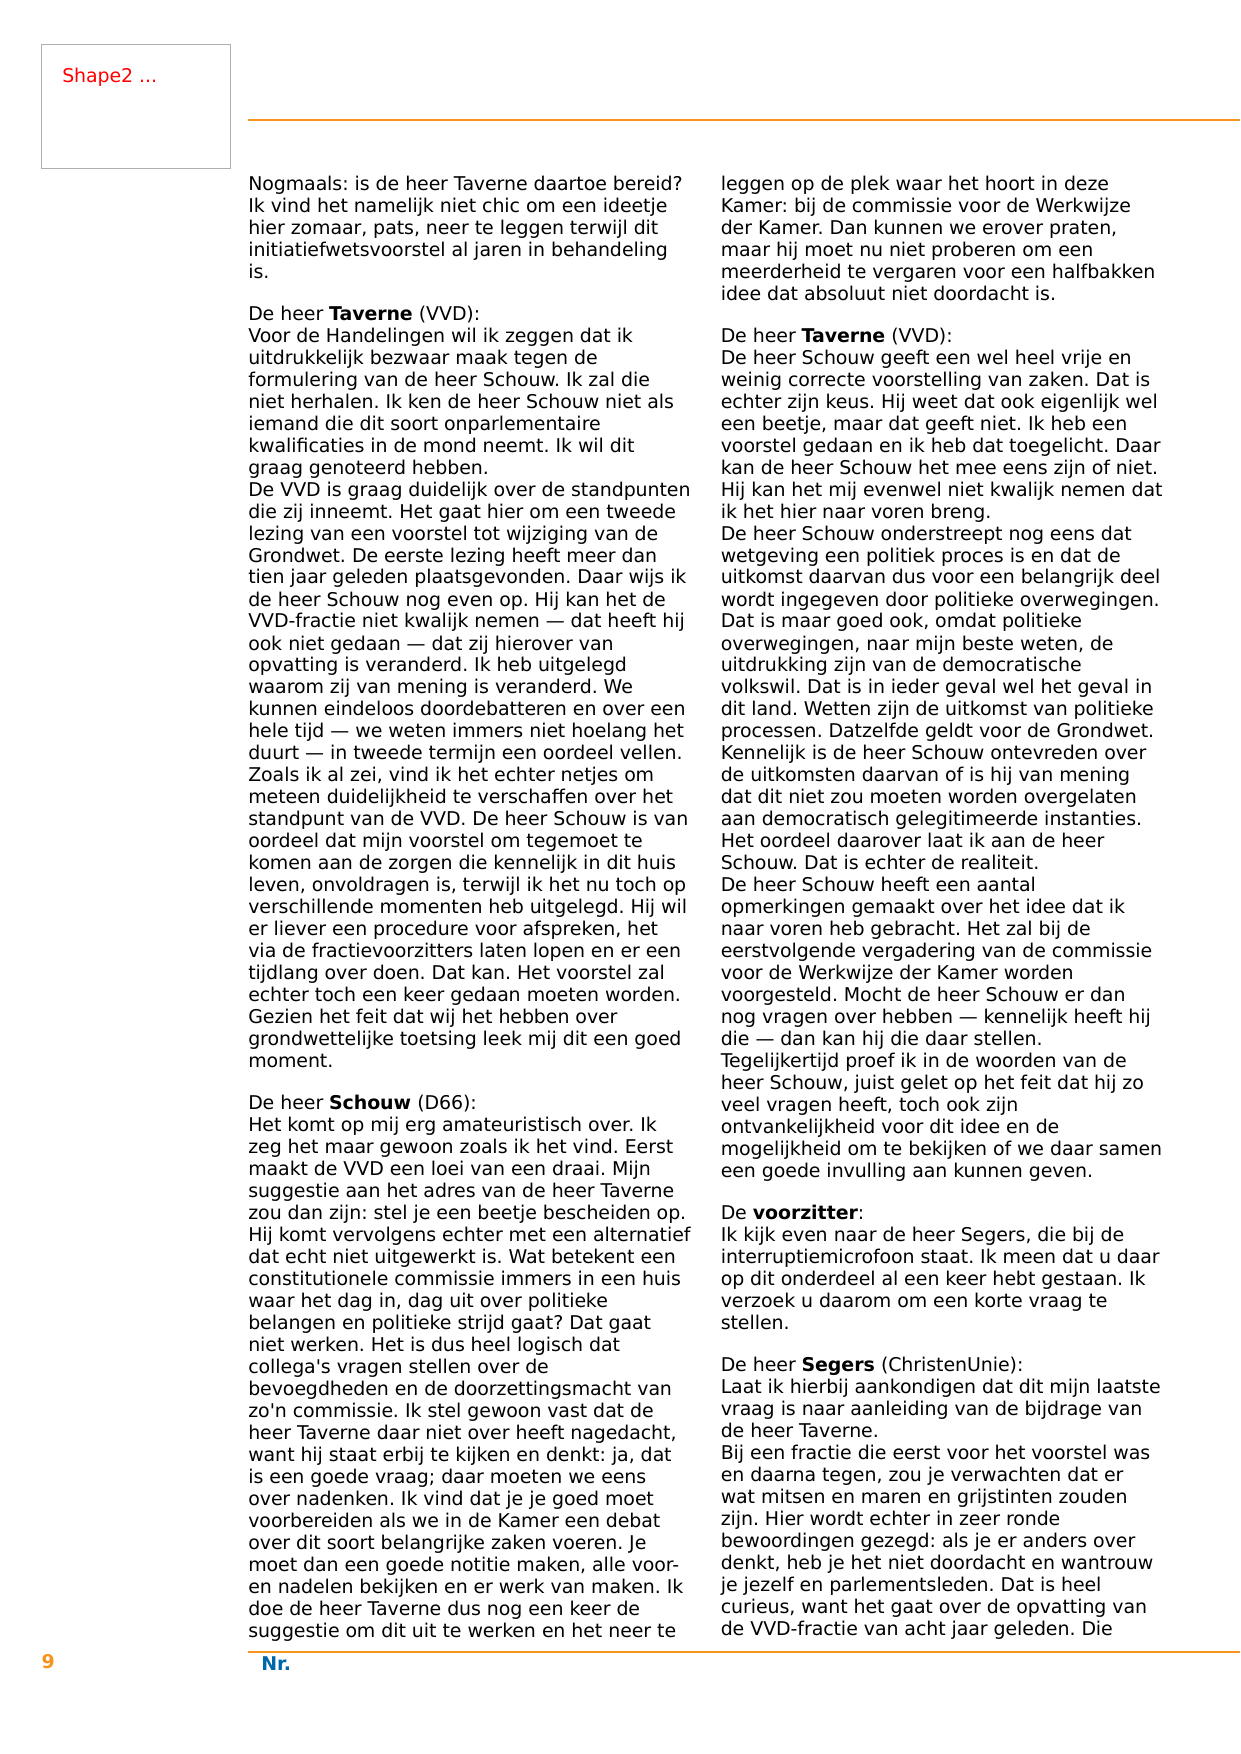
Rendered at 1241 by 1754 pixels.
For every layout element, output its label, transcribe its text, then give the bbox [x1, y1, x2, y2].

text Nogmaals: is de heer Taverne daartoe bereid? Ik vind het namelijk niet chic om een ideetje hier zomaar, pats, neer te leggen terwijl dit initiatiefwetsvoorstel al jaren in behandeling is. [248, 173, 691, 283]
text De heer Segers (ChristenUnie): [721, 1354, 1163, 1376]
text De VVD is graag duidelijk over de standpunten die zij inneemt. Het gaat hier om een tweede lezing van een voorstel tot wijziging van de Grondwet. De eerste lezing heeft meer dan tien jaar geleden plaatsgevonden. Daar wijs ik de heer Schouw nog even op. Hij kan het de VVD-fractie niet kwalijk nemen — dat heeft hij ook niet gedaan — dat zij hierover van opvatting is veranderd. Ik heb uitgelegd waarom zij van mening is veranderd. We kunnen eindeloos doordebatteren en over een hele tijd — we weten immers niet hoelang het duurt — in tweede termijn een oordeel vellen. Zoals ik al zei, vind ik het echter netjes om meteen duidelijkheid te verschaffen over het standpunt van de VVD. De heer Schouw is van oordeel dat mijn voorstel om tegemoet te komen aan de zorgen die kennelijk in dit huis leven, onvoldragen is, terwijl ik het nu toch op verschillende momenten heb uitgelegd. Hij wil er liever een procedure voor afspreken, het via de fractievoorzitters laten lopen en er een tijdlang over doen. Dat kan. Het voorstel zal echter toch een keer gedaan moeten worden. Gezien het feit dat wij het hebben over grondwettelijke toetsing leek mij dit een goed moment. [248, 478, 691, 1072]
text De heer Schouw onderstreept nog eens dat wetgeving een politiek proces is en dat de uitkomst daarvan dus voor een belangrijk deel wordt ingegeven door politieke overwegingen. Dat is maar goed ook, omdat politieke overwegingen, naar mijn beste weten, de uitdrukking zijn van de democratische volkswil. Dat is in ieder geval wel het geval in dit land. Wetten zijn de uitkomst van politieke processen. Datzelfde geldt voor de Grondwet. Kennelijk is de heer Schouw ontevreden over de uitkomsten daarvan of is hij van mening dat dit niet zou moeten worden overgelaten aan democratisch gelegitimeerde instanties. Het oordeel daarover laat ik aan de heer Schouw. Dat is echter de realiteit. [721, 522, 1163, 874]
text Het komt op mij erg amateuristisch over. Ik zeg het maar gewoon zoals ik het vind. Eerst maakt de VVD een loei van een draai. Mijn suggestie aan het adres van de heer Taverne zou dan zijn: stel je een beetje bescheiden op. Hij komt vervolgens echter met een alternatief dat echt niet uitgewerkt is. Wat betekent een constitutionele commissie immers in een huis waar het dag in, dag uit over politieke belangen en politieke strijd gaat? Dat gaat niet werken. Het is dus heel logisch dat collega's vragen stellen over de bevoegdheden en de doorzettingsmacht van zo'n commissie. Ik stel gewoon vast dat de heer Taverne daar niet over heeft nagedacht, want hij staat erbij te kijken en denkt: ja, dat is een goede vraag; daar moeten we eens over nadenken. Ik vind dat je je goed moet voorbereiden als we in de Kamer een debat over dit soort belangrijke zaken voeren. Je moet dan een goede notitie maken, alle voor- en nadelen bekijken en er werk van maken. Ik doe de heer Taverne dus nog een keer de suggestie om dit uit te werken en het neer te [248, 1114, 691, 1641]
text Bij een fractie die eerst voor het voorstel was en daarna tegen, zou je verwachten dat er wat mitsen en maren en grijstinten zouden zijn. Hier wordt echter in zeer ronde bewoordingen gezegd: als je er anders over denkt, heb je het niet doordacht en wantrouw je jezelf en parlementsleden. Dat is heel curieus, want het gaat over de opvatting van de VVD-fractie van acht jaar geleden. Die [721, 1442, 1163, 1639]
text Voor de Handelingen wil ik zeggen dat ik uitdrukkelijk bezwaar maak tegen de formulering van de heer Schouw. Ik zal die niet herhalen. Ik ken de heer Schouw niet als iemand die dit soort onparlementaire kwalificaties in de mond neemt. Ik wil dit graag genoteerd hebben. [248, 325, 691, 478]
text De voorzitter: [721, 1202, 1163, 1224]
text De heer Taverne (VVD): [721, 325, 1163, 347]
text De heer Taverne (VVD): [248, 303, 691, 325]
text leggen op de plek waar het hoort in deze Kamer: bij de commissie voor de Werkwijze der Kamer. Dan kunnen we erover praten, maar hij moet nu niet proberen om een meerderheid te vergaren voor een halfbakken idee dat absoluut niet doordacht is. [721, 173, 1163, 305]
text De heer Schouw (D66): [248, 1092, 691, 1114]
text Laat ik hierbij aankondigen dat dit mijn laatste vraag is naar aanleiding van de bijdrage van de heer Taverne. [721, 1376, 1163, 1442]
text Ik kijk even naar de heer Segers, die bij de interruptiemicrofoon staat. Ik meen dat u daar op dit onderdeel al een keer hebt gestaan. Ik verzoek u daarom om een korte vraag te stellen. [721, 1224, 1163, 1334]
text De heer Schouw heeft een aantal opmerkingen gemaakt over het idee dat ik naar voren heb gebracht. Het zal bij de eerstvolgende vergadering van de commissie voor de Werkwijze der Kamer worden voorgesteld. Mocht de heer Schouw er dan nog vragen over hebben — kennelijk heeft hij die — dan kan hij die daar stellen. Tegelijkertijd proef ik in de woorden van de heer Schouw, juist gelet op het feit dat hij zo veel vragen heeft, toch ook zijn ontvankelijkheid voor dit idee en de mogelijkheid om te bekijken of we daar samen een goede invulling aan kunnen geven. [721, 874, 1163, 1182]
text De heer Schouw geeft een wel heel vrije en weinig correcte voorstelling van zaken. Dat is echter zijn keus. Hij weet dat ook eigenlijk wel een beetje, maar dat geeft niet. Ik heb een voorstel gedaan en ik heb dat toegelicht. Daar kan de heer Schouw het mee eens zijn of niet. Hij kan het mij evenwel niet kwalijk nemen dat ik het hier naar voren breng. [721, 347, 1163, 522]
